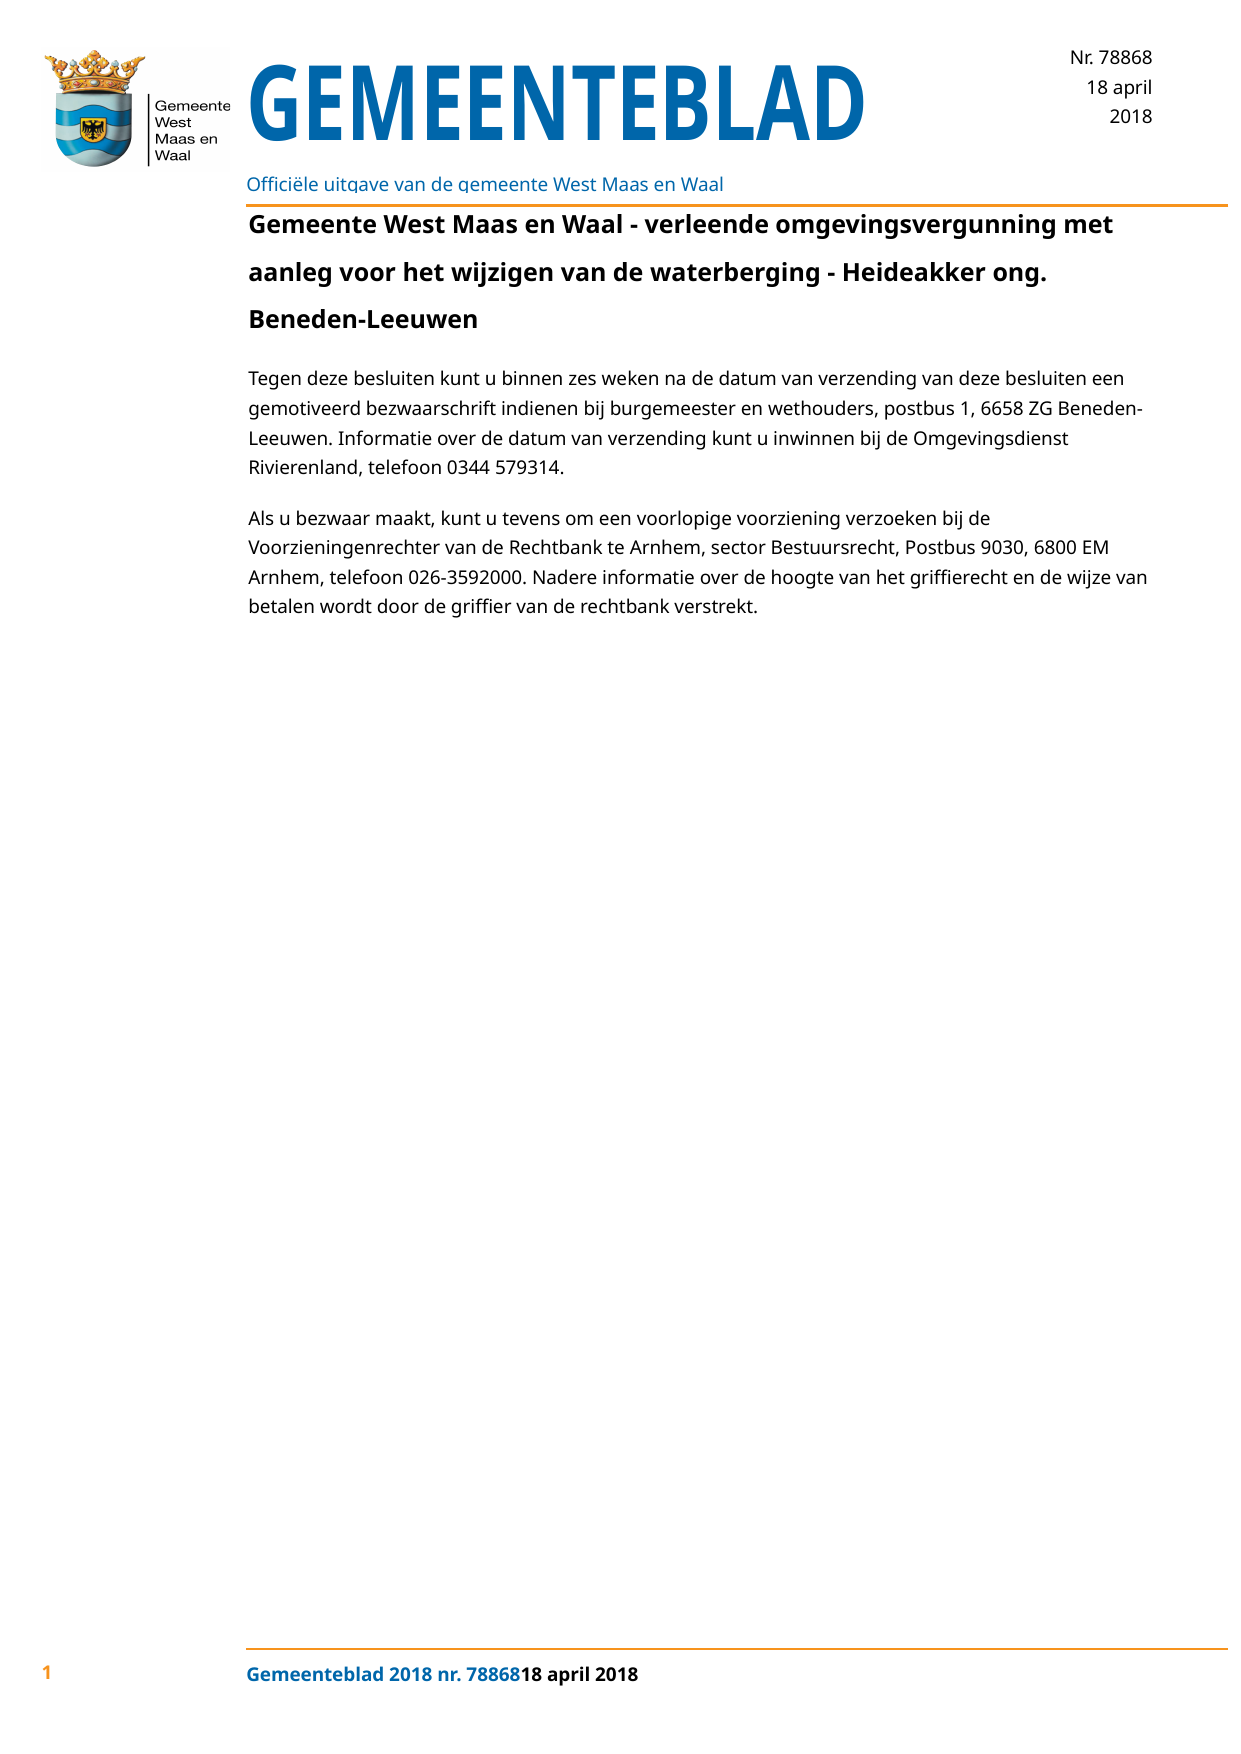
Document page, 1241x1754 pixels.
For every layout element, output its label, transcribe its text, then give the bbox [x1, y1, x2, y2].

text Tegen deze besluiten kunt u binnen zes weken na de datum van verzending van deze besluiten een gemotiveerd bezwaarschrift indienen bij burgemeester en wethouders, postbus 1, 6658 ZG Beneden-Leeuwen. Informatie over de datum van verzending kunt u inwinnen bij de Omgevingsdienst Rivierenland, telefoon 0344 579314. [248, 366, 1152, 480]
text Als u bezwaar maakt, kunt u tevens om een voorlopige voorziening verzoeken bij de Voorzieningenrechter van de Rechtbank te Arnhem, sector Bestuursrecht, Postbus 9030, 6800 EM Arnhem, telefoon 026-3592000. Nadere informatie over de hoogte van het griffierecht en de wijze van betalen wordt door de griffier van de rechtbank verstrekt. [248, 505, 1152, 619]
picture [41, 47, 231, 172]
text Gemeente West Maas en Waal - verleende omgevingsvergunning met aanleg voor het wijzigen van de waterberging - Heideakker ong. Beneden-Leeuwen [248, 207, 1152, 336]
